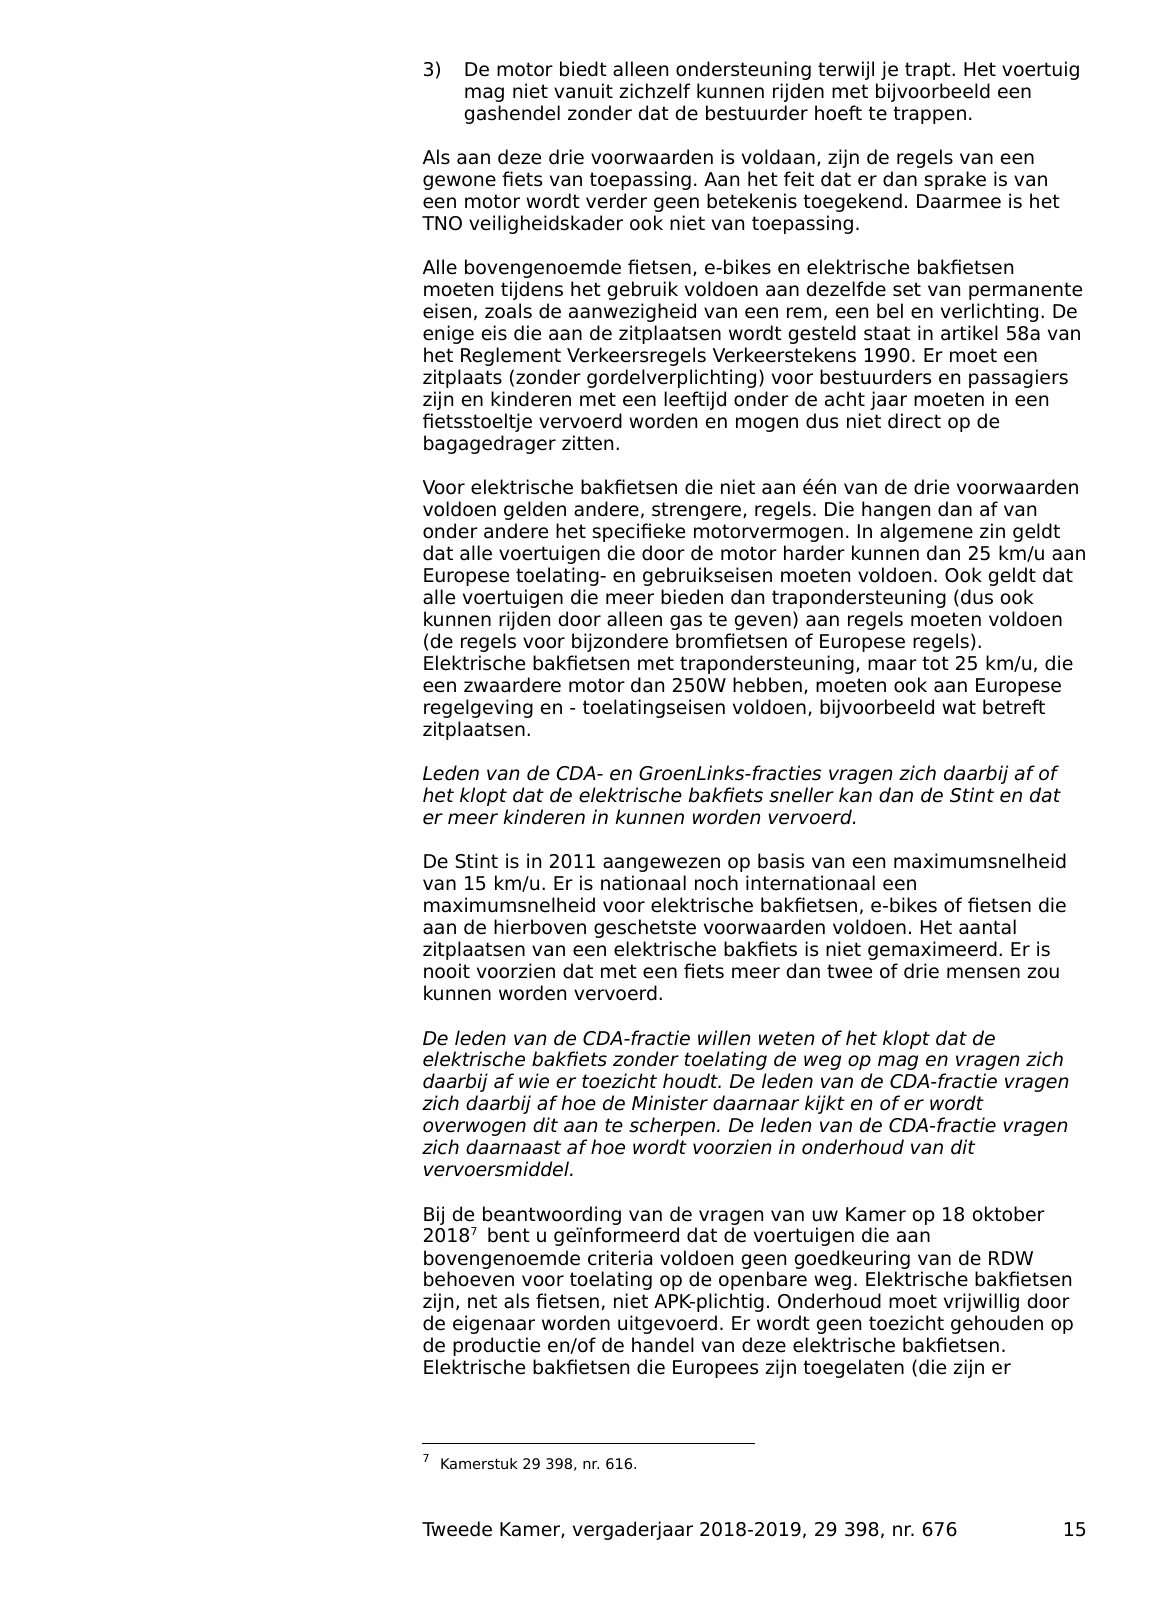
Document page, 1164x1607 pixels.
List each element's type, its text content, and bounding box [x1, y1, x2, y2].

text Leden van de CDA- en GroenLinks-fracties vragen zich daarbij af of het klopt dat de elektrische bakfiets sneller kan dan de Stint en dat er meer kinderen in kunnen worden vervoerd. [422, 763, 1087, 829]
text De leden van de CDA-fractie willen weten of het klopt dat de elektrische bakfiets zonder toelating de weg op mag en vragen zich daarbij af wie er toezicht houdt. De leden van de CDA-fractie vragen zich daarbij af hoe de Minister daarnaar kijkt en of er wordt overwogen dit aan te scherpen. De leden van de CDA-fractie vragen zich daarnaast af hoe wordt voorzien in onderhoud van dit vervoersmiddel. [422, 1027, 1087, 1181]
text Voor elektrische bakfietsen die niet aan één van de drie voorwaarden voldoen gelden andere, strengere, regels. Die hangen dan af van onder andere het specifieke motorvermogen. In algemene zin geldt dat alle voertuigen die door de motor harder kunnen dan 25 km/u aan Europese toelating- en gebruikseisen moeten voldoen. Ook geldt dat alle voertuigen die meer bieden dan trapondersteuning (dus ook kunnen rijden door alleen gas te geven) aan regels moeten voldoen (de regels voor bijzondere bromfietsen of Europese regels). Elektrische bakfietsen met trapondersteuning, maar tot 25 km/u, die een zwaardere motor dan 250W hebben, moeten ook aan Europese regelgeving en - toelatingseisen voldoen, bijvoorbeeld wat betreft zitplaatsen. [422, 477, 1087, 741]
text Bij de beantwoording van de vragen van uw Kamer op 18 oktober 2018 bent u geïnformeerd dat de voertuigen die aan bovengenoemde criteria voldoen geen goedkeuring van de RDW behoeven voor toelating op de openbare weg. Elektrische bakfietsen zijn, net als fietsen, niet APK-plichtig. Onderhoud moet vrijwillig door de eigenaar worden uitgevoerd. Er wordt geen toezicht gehouden op de productie en/of de handel van deze elektrische bakfietsen. Elektrische bakfietsen die Europees zijn toegelaten (die zijn er [422, 1203, 1087, 1379]
text Als aan deze drie voorwaarden is voldaan, zijn de regels van een gewone fiets van toepassing. Aan het feit dat er dan sprake is van een motor wordt verder geen betekenis toegekend. Daarmee is het TNO veiligheidskader ook niet van toepassing. [422, 147, 1087, 235]
text De Stint is in 2011 aangewezen op basis van een maximumsnelheid van 15 km/u. Er is nationaal noch internationaal een maximumsnelheid voor elektrische bakfietsen, e-bikes of fietsen die aan de hierboven geschetste voorwaarden voldoen. Het aantal zitplaatsen van een elektrische bakfiets is niet gemaximeerd. Er is nooit voorzien dat met een fiets meer dan twee of drie mensen zou kunnen worden vervoerd. [422, 851, 1087, 1005]
text 3) De motor biedt alleen ondersteuning terwijl je trapt. Het voertuig mag niet vanuit zichzelf kunnen rijden met bijvoorbeeld een gashendel zonder dat de bestuurder hoeft te trappen. [422, 59, 1087, 125]
text Kamerstuk 29 398, nr. 616. [422, 1452, 1087, 1474]
text Alle bovengenoemde fietsen, e-bikes en elektrische bakfietsen moeten tijdens het gebruik voldoen aan dezelfde set van permanente eisen, zoals de aanwezigheid van een rem, een bel en verlichting. De enige eis die aan de zitplaatsen wordt gesteld staat in artikel 58a van het Reglement Verkeersregels Verkeerstekens 1990. Er moet een zitplaats (zonder gordelverplichting) voor bestuurders en passagiers zijn en kinderen met een leeftijd onder de acht jaar moeten in een fietsstoeltje vervoerd worden en mogen dus niet direct op de bagagedrager zitten. [422, 257, 1087, 455]
